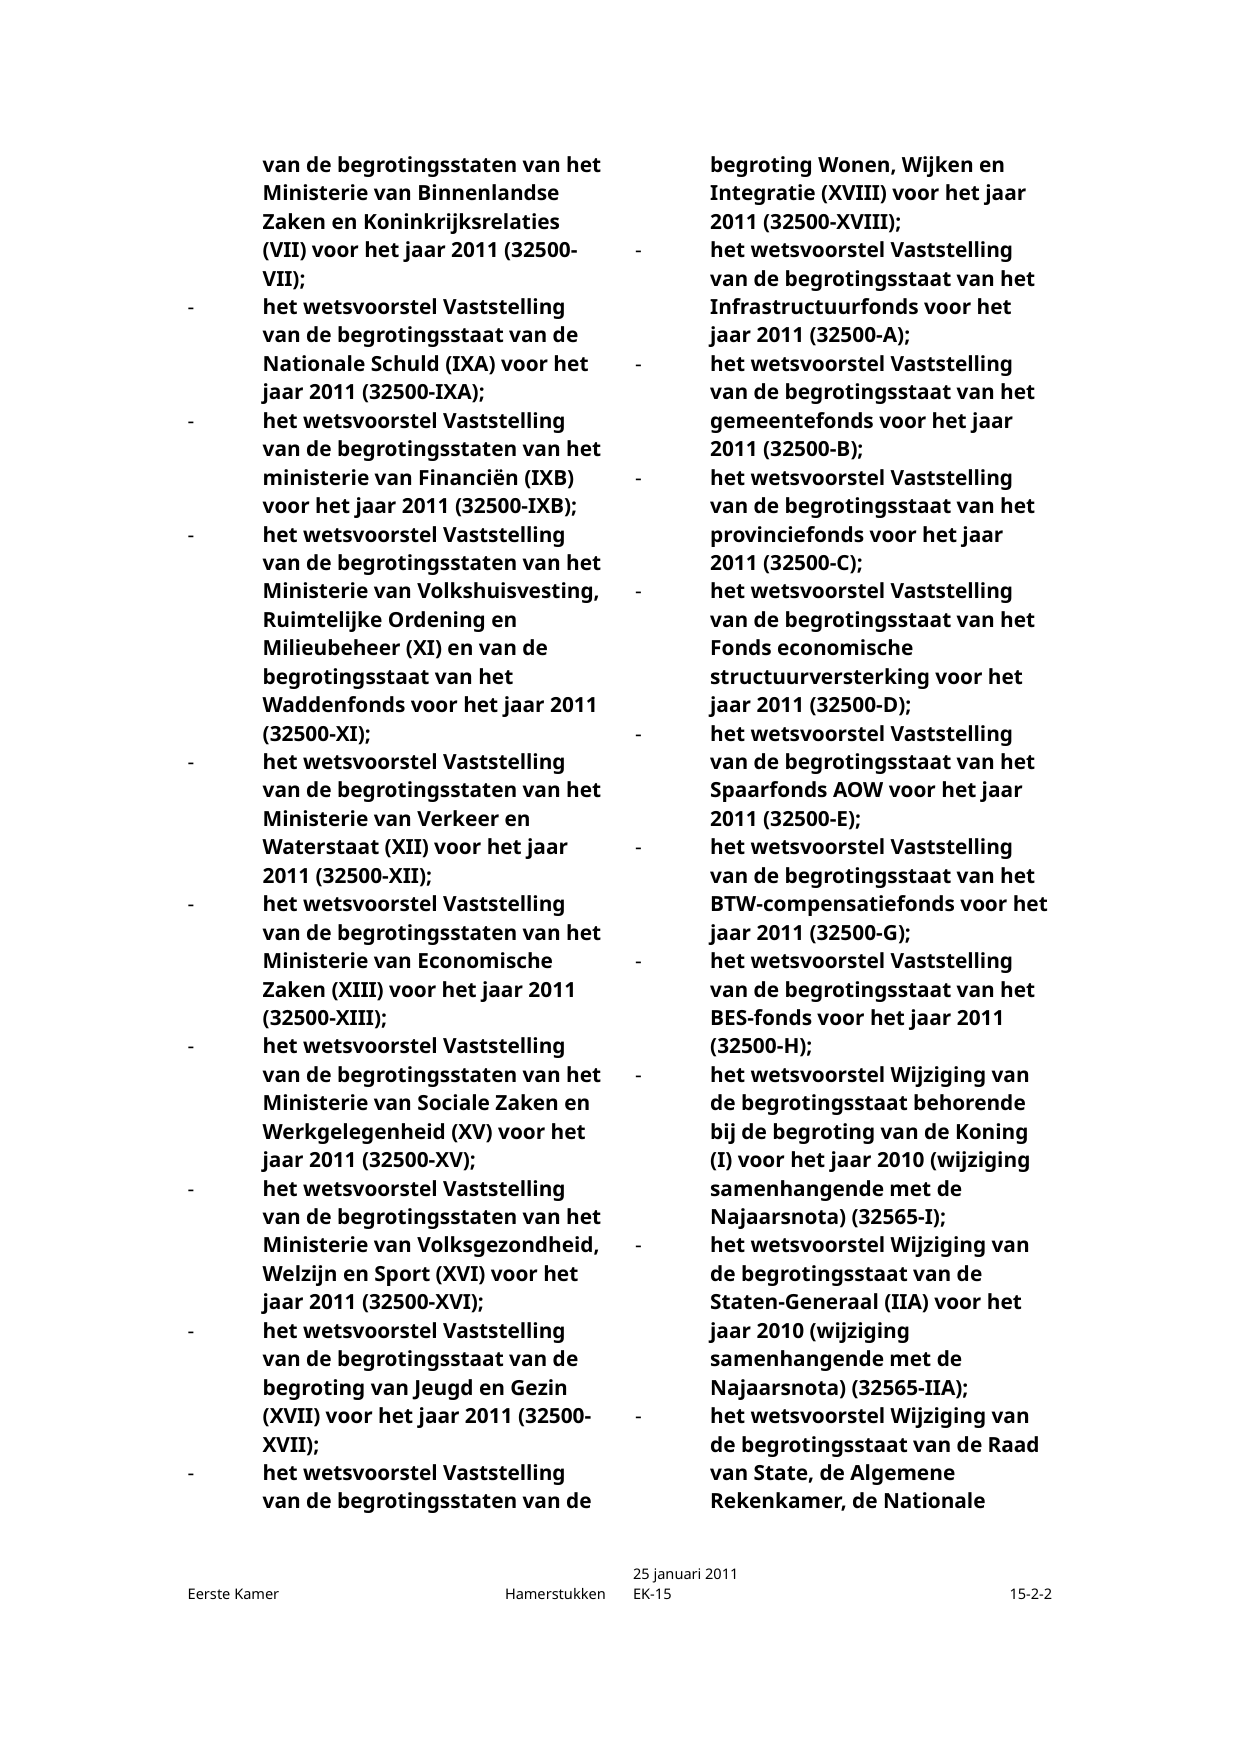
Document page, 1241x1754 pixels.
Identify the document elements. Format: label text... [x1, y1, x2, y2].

list het wetsvoorstel Vaststelling van de begrotingsstaat van het Infrastructuurfonds voor het jaar 2011 (32500-A); [635, 235, 1053, 349]
list het wetsvoorstel Vaststelling van de begrotingsstaten van het Ministerie van Volksgezondheid, Welzijn en Sport (XVI) voor het jaar 2011 (32500-XVI); [187, 1174, 605, 1316]
list begroting Wonen, Wijken en Integratie (XVIII) voor het jaar 2011 (32500-XVIII); [635, 150, 1053, 235]
list het wetsvoorstel Vaststelling van de begrotingsstaat van de Nationale Schuld (IXA) voor het jaar 2011 (32500-IXA); [187, 292, 605, 406]
list het wetsvoorstel Wijziging van de begrotingsstaat van de Staten-Generaal (IIA) voor het jaar 2010 (wijziging samenhangende met de Najaarsnota) (32565-IIA); [635, 1231, 1053, 1401]
list het wetsvoorstel Vaststelling van de begrotingsstaten van het Ministerie van Volkshuisvesting, Ruimtelijke Ordening en Milieubeheer (XI) en van de begrotingsstaat van het Waddenfonds voor het jaar 2011 (32500-XI); [187, 520, 605, 747]
list het wetsvoorstel Vaststelling van de begrotingsstaat van het BTW-compensatiefonds voor het jaar 2011 (32500-G); [635, 832, 1053, 946]
list het wetsvoorstel Vaststelling van de begrotingsstaten van het ministerie van Financiën (IXB) voor het jaar 2011 (32500-IXB); [187, 406, 605, 520]
list het wetsvoorstel Vaststelling van de begrotingsstaat van het provinciefonds voor het jaar 2011 (32500-C); [635, 463, 1053, 577]
list het wetsvoorstel Wijziging van de begrotingsstaat behorende bij de begroting van de Koning (I) voor het jaar 2010 (wijziging samenhangende met de Najaarsnota) (32565-I); [635, 1060, 1053, 1231]
list het wetsvoorstel Vaststelling van de begrotingsstaten van het Ministerie van Verkeer en Waterstaat (XII) voor het jaar 2011 (32500-XII); [187, 747, 605, 889]
list het wetsvoorstel Vaststelling van de begrotingsstaat van het gemeentefonds voor het jaar 2011 (32500-B); [635, 349, 1053, 463]
list het wetsvoorstel Vaststelling van de begrotingsstaat van het BES-fonds voor het jaar 2011 (32500-H); [635, 946, 1053, 1060]
list het wetsvoorstel Vaststelling van de begrotingsstaat van de begroting van Jeugd en Gezin (XVII) voor het jaar 2011 (32500-XVII); [187, 1316, 605, 1458]
list het wetsvoorstel Vaststelling van de begrotingsstaat van het Spaarfonds AOW voor het jaar 2011 (32500-E); [635, 719, 1053, 832]
list het wetsvoorstel Wijziging van de begrotingsstaat van de Raad van State, de Algemene Rekenkamer, de Nationale [635, 1401, 1053, 1515]
list het wetsvoorstel Vaststelling van de begrotingsstaten van de [187, 1458, 605, 1515]
list van de begrotingsstaten van het Ministerie van Binnenlandse Zaken en Koninkrijksrelaties (VII) voor het jaar 2011 (32500-VII); [187, 150, 605, 292]
list het wetsvoorstel Vaststelling van de begrotingsstaat van het Fonds economische structuurversterking voor het jaar 2011 (32500-D); [635, 577, 1053, 719]
list het wetsvoorstel Vaststelling van de begrotingsstaten van het Ministerie van Sociale Zaken en Werkgelegenheid (XV) voor het jaar 2011 (32500-XV); [187, 1032, 605, 1174]
list het wetsvoorstel Vaststelling van de begrotingsstaten van het Ministerie van Economische Zaken (XIII) voor het jaar 2011 (32500-XIII); [187, 889, 605, 1032]
